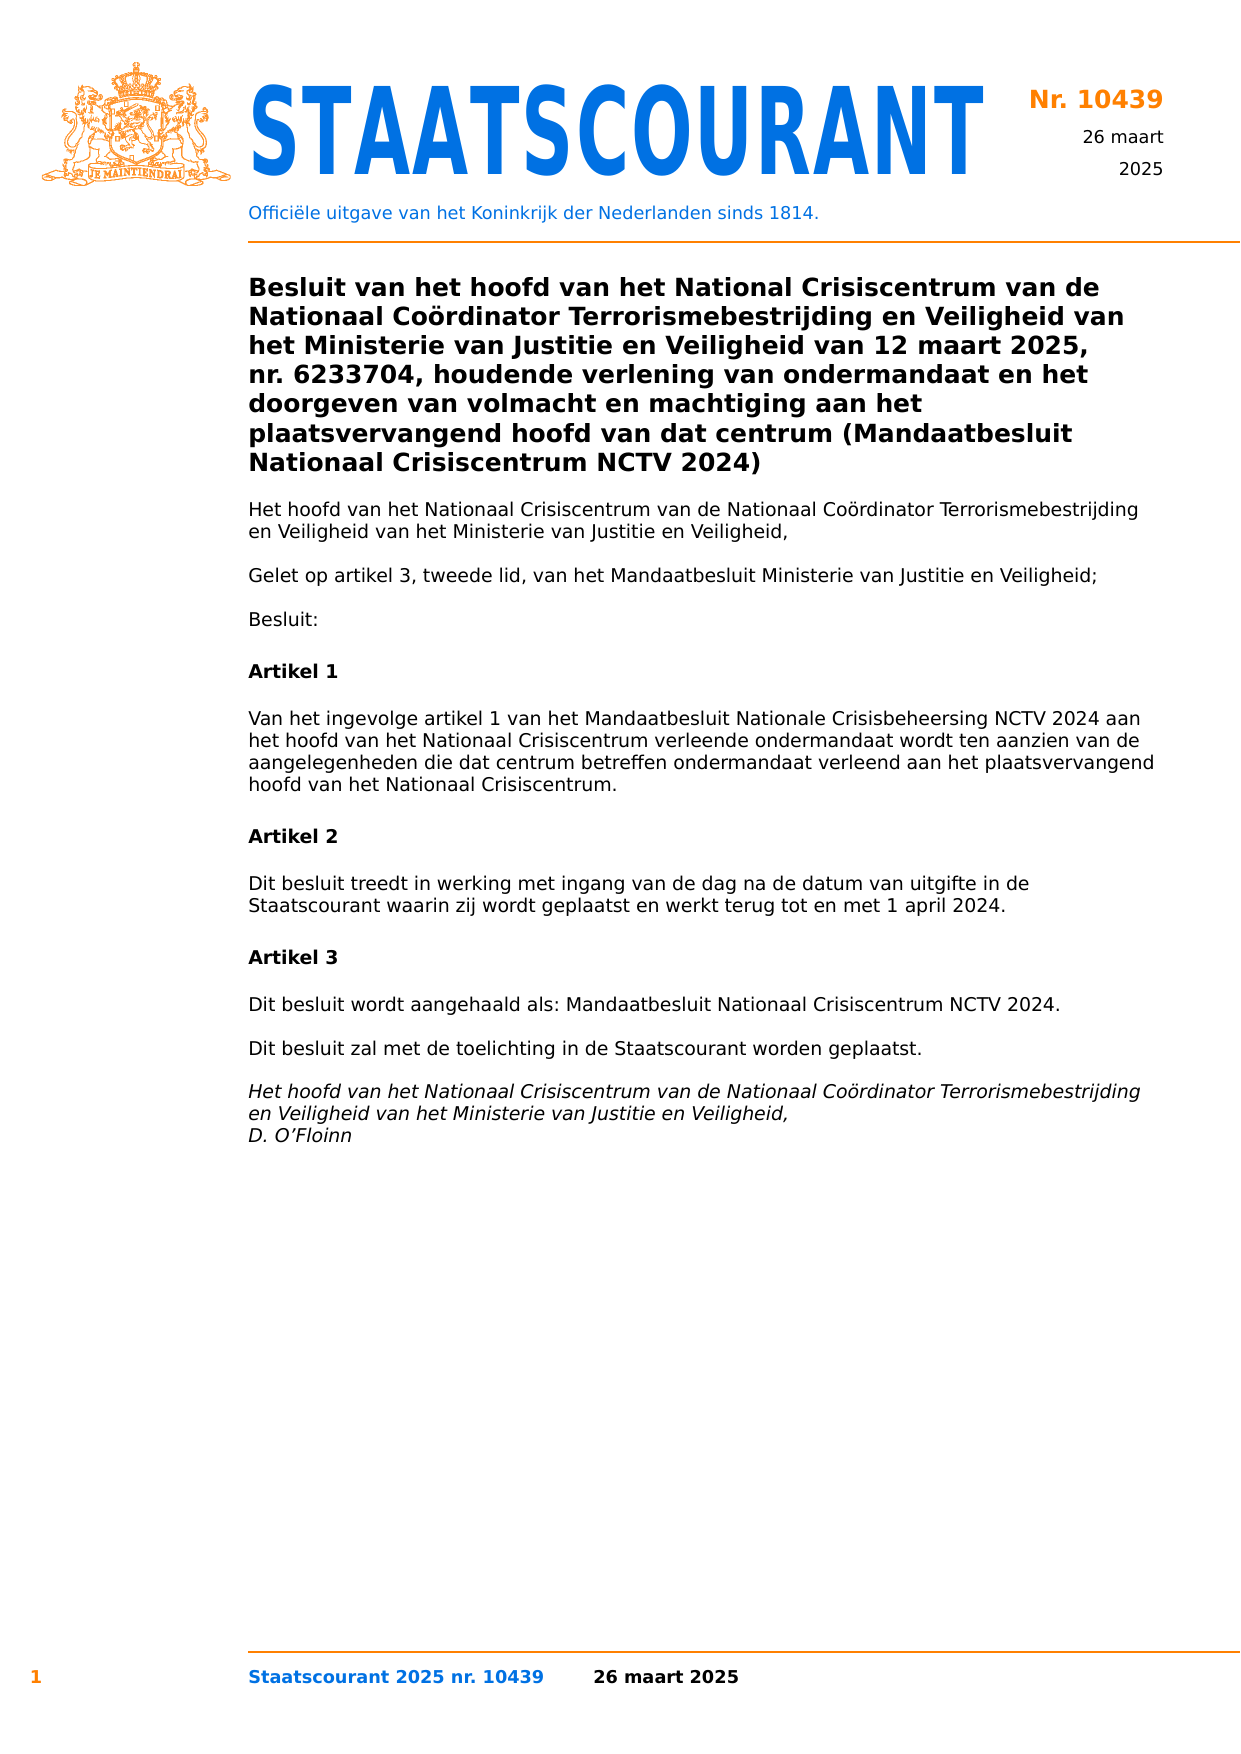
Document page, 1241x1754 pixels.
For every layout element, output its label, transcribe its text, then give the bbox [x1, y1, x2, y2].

table_cell Officiële uitgave van het Koninkrijk der Nederlanden sinds 1814. [248, 203, 1240, 241]
text Dit besluit zal met de toelichting in de Staatscourant worden geplaatst. [248, 1037, 1163, 1059]
subtitle Artikel 1 [248, 661, 1163, 683]
text Besluit: [248, 609, 1163, 631]
table_header STAATSCOURANT [248, 62, 998, 203]
text Het hoofd van het Nationaal Crisiscentrum van de Nationaal Coördinator Terrorismebestrijding en Veiligheid van het Ministerie van Justitie en Veiligheid, D. O’Floinn [248, 1081, 1163, 1147]
text Van het ingevolge artikel 1 van het Mandaatbesluit Nationale Crisisbeheersing NCTV 2024 aan het hoofd van het Nationaal Crisiscentrum verleende ondermandaat wordt ten aanzien van de aangelegenheden die dat centrum betreffen ondermandaat verleend aan het plaatsvervangend hoofd van het Nationaal Crisiscentrum. [248, 708, 1163, 796]
table_header Nr. 10439 [998, 62, 1240, 121]
table_cell 26 maart [998, 121, 1240, 153]
text Gelet op artikel 3, tweede lid, van het Mandaatbesluit Ministerie van Justitie en Veiligheid; [248, 565, 1163, 587]
table_cell 2025 [998, 153, 1240, 203]
picture [41, 62, 231, 186]
subtitle Besluit van het hoofd van het National Crisiscentrum van de Nationaal Coördinator Terrorismebestrijding en Veiligheid van het Ministerie van Justitie en Veiligheid van 12 maart 2025, nr. 6233704, houdende verlening van ondermandaat en het doorgeven van volmacht en machtiging aan het plaatsvervangend hoofd van dat centrum (Mandaatbesluit Nationaal Crisiscentrum NCTV 2024) [248, 273, 1163, 477]
text Dit besluit wordt aangehaald als: Mandaatbesluit Nationaal Crisiscentrum NCTV 2024. [248, 993, 1163, 1016]
text Het hoofd van het Nationaal Crisiscentrum van de Nationaal Coördinator Terrorismebestrijding en Veiligheid van het Ministerie van Justitie en Veiligheid, [248, 499, 1163, 543]
text Dit besluit treedt in werking met ingang van de dag na de datum van uitgifte in de Staatscourant waarin zij wordt geplaatst en werkt terug tot en met 1 april 2024. [248, 873, 1163, 917]
table_header [25, 62, 248, 241]
subtitle Artikel 3 [248, 947, 1163, 968]
subtitle Artikel 2 [248, 826, 1163, 848]
